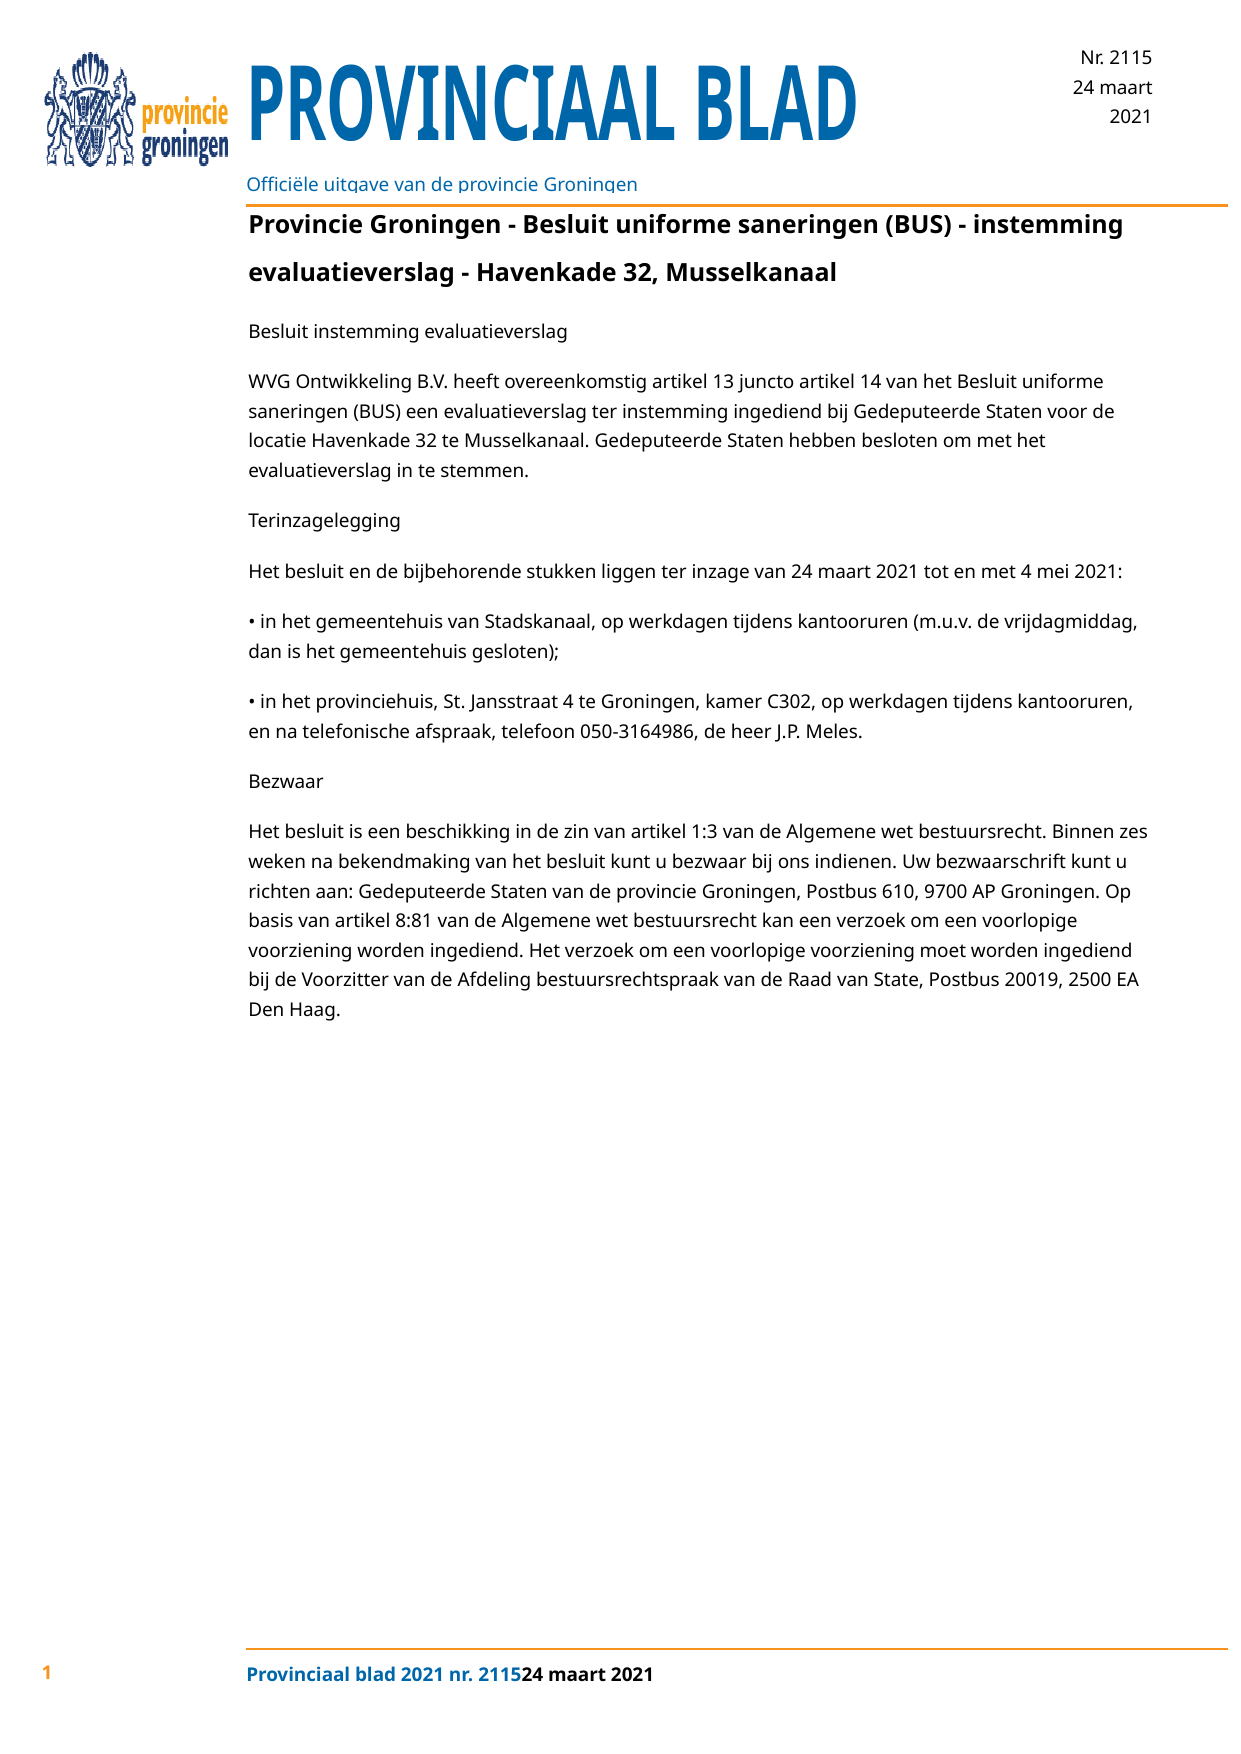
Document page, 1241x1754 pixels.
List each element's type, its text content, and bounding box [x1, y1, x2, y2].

picture [41, 47, 231, 172]
text Bezwaar [248, 768, 1152, 794]
text • in het provinciehuis, St. Jansstraat 4 te Groningen, kamer C302, op werkdagen tijdens kantooruren, en na telefonische afspraak, telefoon 050-3164986, de heer J.P. Meles. [248, 688, 1152, 744]
text Besluit instemming evaluatieverslag [248, 318, 1152, 344]
text Het besluit is een beschikking in de zin van artikel 1:3 van de Algemene wet bestuursrecht. Binnen zes weken na bekendmaking van het besluit kunt u bezwaar bij ons indienen. Uw bezwaarschrift kunt u richten aan: Gedeputeerde Staten van de provincie Groningen, Postbus 610, 9700 AP Groningen. Op basis van artikel 8:81 van de Algemene wet bestuursrecht kan een verzoek om een voorlopige voorziening worden ingediend. Het verzoek om een voorlopige voorziening moet worden ingediend bij de Voorzitter van de Afdeling bestuursrechtspraak van de Raad van State, Postbus 20019, 2500 EA Den Haag. [248, 819, 1152, 1022]
text • in het gemeentehuis van Stadskanaal, op werkdagen tijdens kantooruren (m.u.v. de vrijdagmiddag, dan is het gemeentehuis gesloten); [248, 608, 1152, 664]
text Het besluit en de bijbehorende stukken liggen ter inzage van 24 maart 2021 tot en met 4 mei 2021: [248, 558, 1152, 584]
text WVG Ontwikkeling B.V. heeft overeenkomstig artikel 13 juncto artikel 14 van het Besluit uniforme saneringen (BUS) een evaluatieverslag ter instemming ingediend bij Gedeputeerde Staten voor de locatie Havenkade 32 te Musselkanaal. Gedeputeerde Staten hebben besloten om met het evaluatieverslag in te stemmen. [248, 368, 1152, 483]
text Provincie Groningen - Besluit uniforme saneringen (BUS) - instemming evaluatieverslag - Havenkade 32, Musselkanaal [248, 207, 1152, 288]
text Terinzagelegging [248, 507, 1152, 533]
